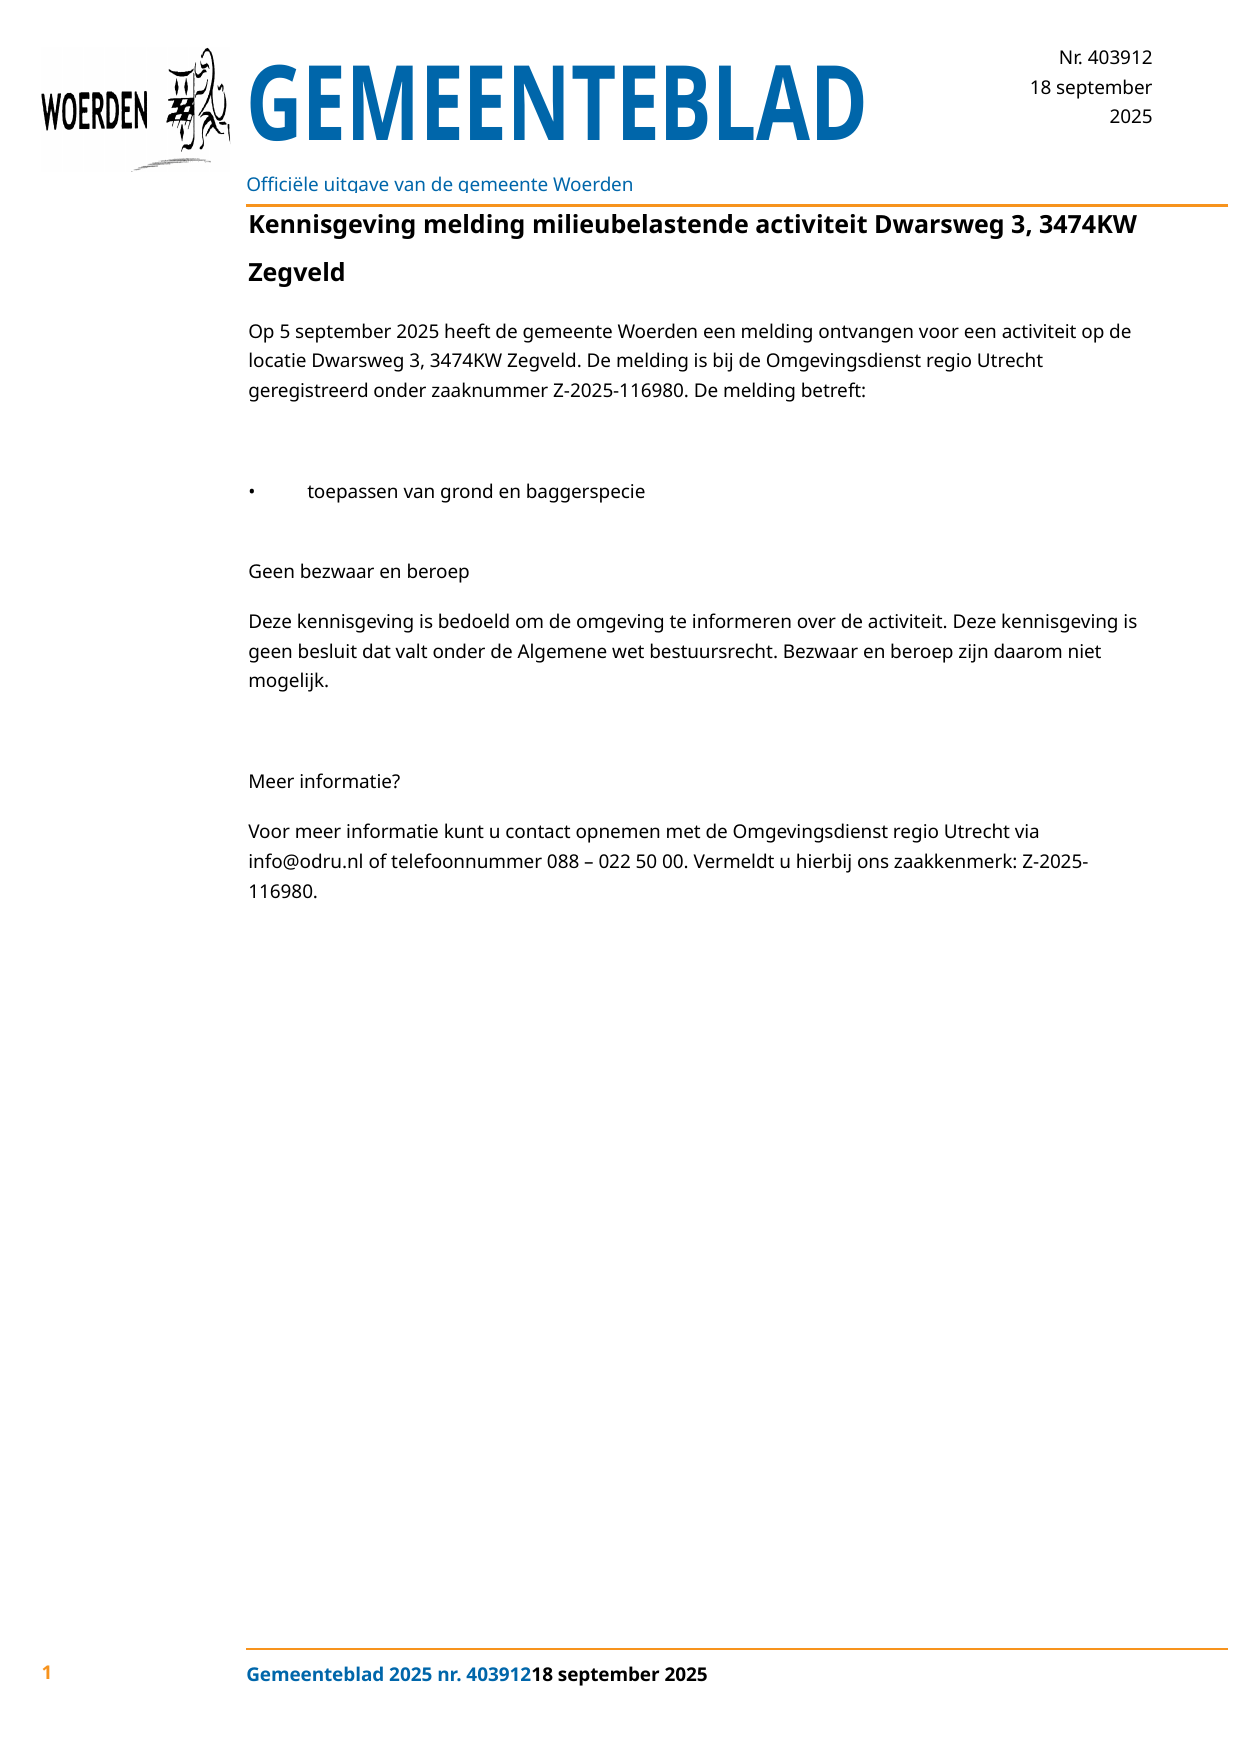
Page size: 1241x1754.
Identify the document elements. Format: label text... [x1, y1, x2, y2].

text Deze kennisgeving is bedoeld om de omgeving te informeren over de activiteit. Deze kennisgeving is geen besluit dat valt onder de Algemene wet bestuursrecht. Bezwaar en beroep zijn daarom niet mogelijk. [248, 608, 1152, 693]
picture [41, 47, 231, 172]
text Voor meer informatie kunt u contact opnemen met de Omgevingsdienst regio Utrecht via info@odru.nl of telefoonnummer 088 – 022 50 00. Vermeldt u hierbij ons zaakkenmerk: Z-2025-116980. [248, 819, 1152, 904]
list toepassen van grond en baggerspecie [248, 478, 1152, 504]
text Geen bezwaar en beroep [248, 558, 1152, 584]
text Meer informatie? [248, 768, 1152, 794]
text Op 5 september 2025 heeft de gemeente Woerden een melding ontvangen voor een activiteit op de locatie Dwarsweg 3, 3474KW Zegveld. De melding is bij de Omgevingsdienst regio Utrecht geregistreerd onder zaaknummer Z-2025-116980. De melding betreft: [248, 318, 1152, 403]
text Kennisgeving melding milieubelastende activiteit Dwarsweg 3, 3474KW Zegveld [248, 207, 1152, 288]
